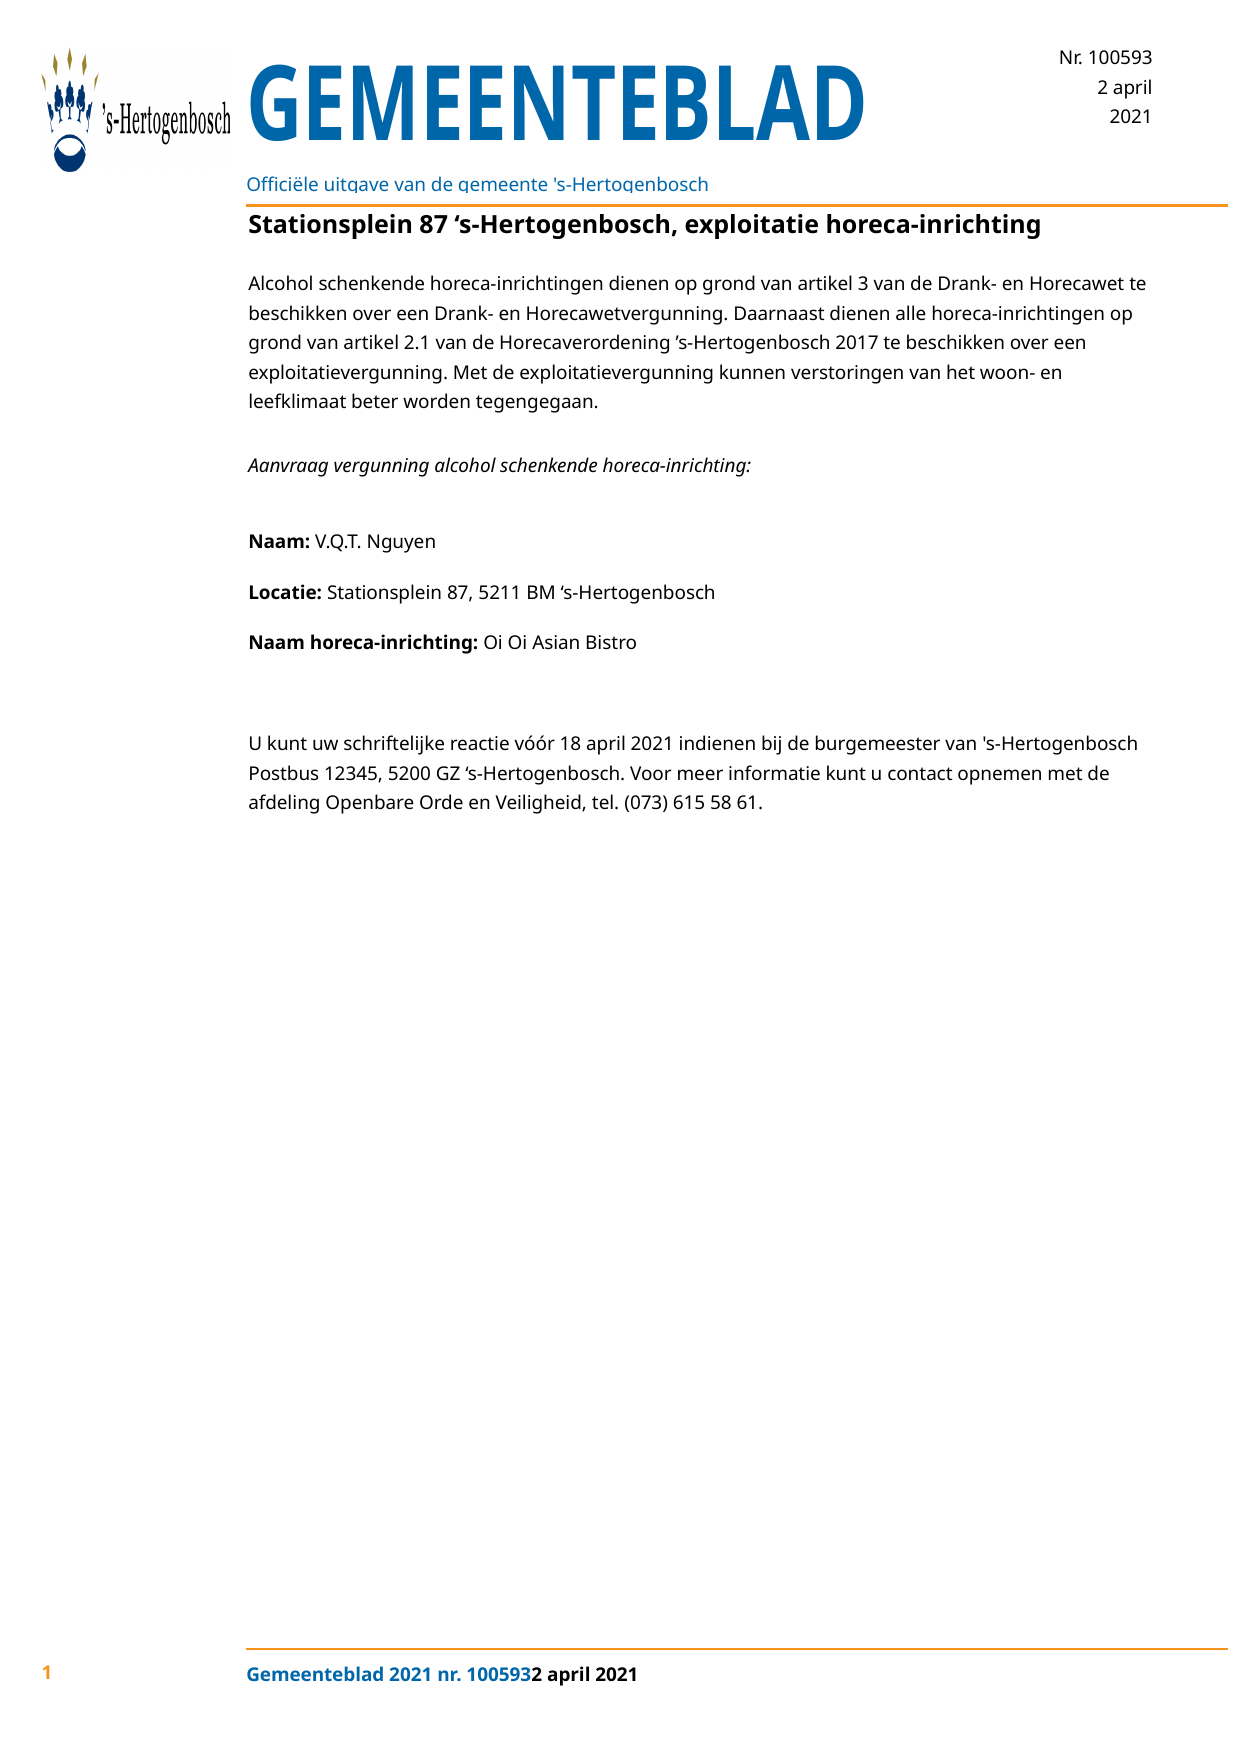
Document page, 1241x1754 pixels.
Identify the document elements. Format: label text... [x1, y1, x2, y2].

text U kunt uw schriftelijke reactie vóór 18 april 2021 indienen bij de burgemeester van 's-Hertogenbosch Postbus 12345, 5200 GZ ‘s-Hertogenbosch. Voor meer informatie kunt u contact opnemen met de afdeling Openbare Orde en Veiligheid, tel. (073) 615 58 61. [248, 730, 1152, 815]
text Alcohol schenkende horeca-inrichtingen dienen op grond van artikel 3 van de Drank- en Horecawet te beschikken over een Drank- en Horecawetvergunning. Daarnaast dienen alle horeca-inrichtingen op grond van artikel 2.1 van de Horecaverordening ’s-Hertogenbosch 2017 te beschikken over een exploitatievergunning. Met de exploitatievergunning kunnen verstoringen van het woon- en leefklimaat beter worden tegengegaan. [248, 270, 1152, 414]
text Naam horeca-inrichting: Oi Oi Asian Bistro [248, 629, 1152, 655]
picture [41, 47, 231, 172]
text Aanvraag vergunning alcohol schenkende horeca-inrichting: [248, 453, 1152, 478]
text Naam: V.Q.T. Nguyen [248, 529, 1152, 554]
text Locatie: Stationsplein 87, 5211 BM ‘s-Hertogenbosch [248, 579, 1152, 605]
text Stationsplein 87 ‘s-Hertogenbosch, exploitatie horeca-inrichting [248, 207, 1152, 241]
